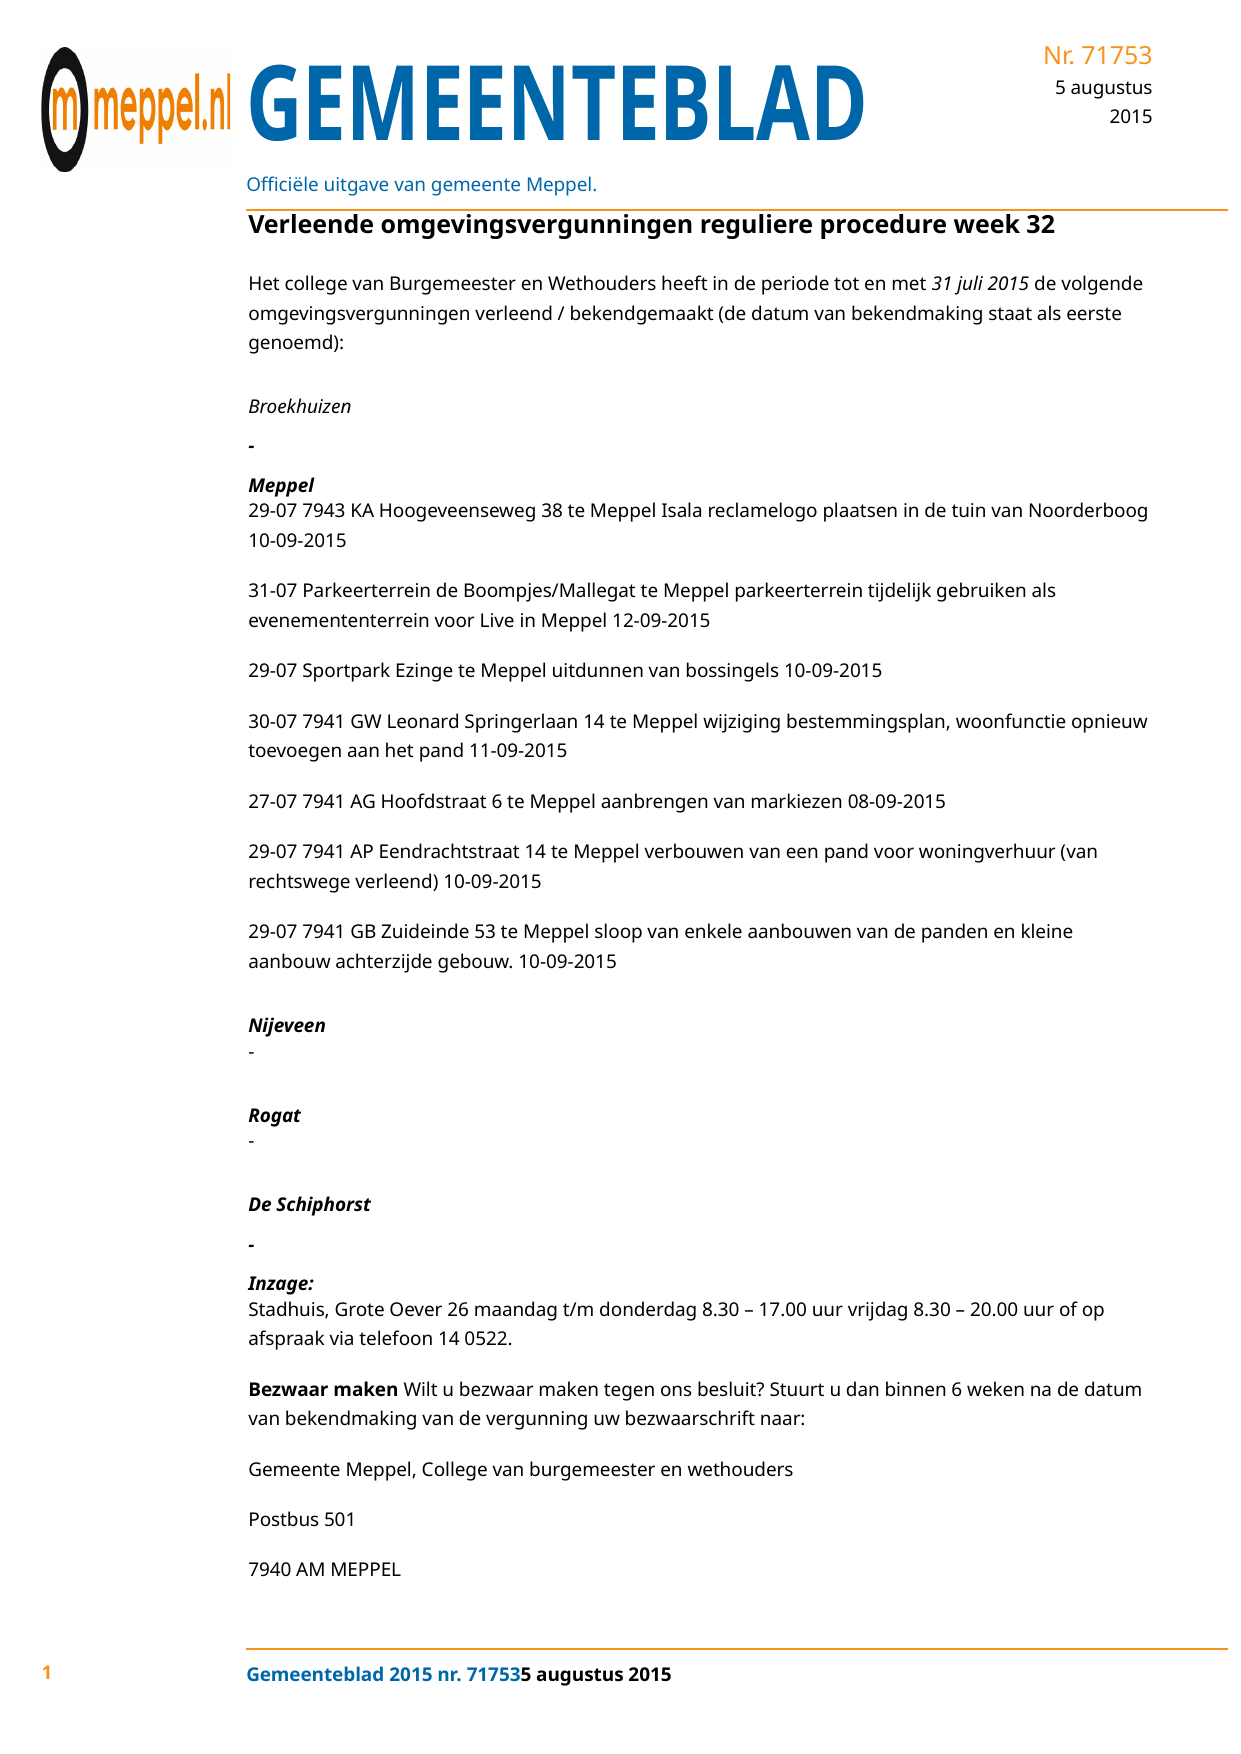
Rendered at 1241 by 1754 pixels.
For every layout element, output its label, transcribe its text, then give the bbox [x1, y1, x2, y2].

text 29-07 7941 AP Eendrachtstraat 14 te Meppel verbouwen van een pand voor woningverhuur (van rechtswege verleend) 10-09-2015 [248, 838, 1152, 894]
text Nijeveen [248, 1012, 1152, 1038]
picture [41, 47, 231, 172]
text Verleende omgevingsvergunningen reguliere procedure week 32 [248, 211, 1152, 241]
text Gemeente Meppel, College van burgemeester en wethouders [248, 1456, 1152, 1481]
text - [248, 1127, 1152, 1153]
text 29-07 7943 KA Hoogeveenseweg 38 te Meppel Isala reclamelogo plaatsen in de tuin van Noorderboog 10-09-2015 [248, 498, 1152, 553]
text - [248, 433, 1152, 458]
text Inzage: [248, 1270, 1152, 1296]
text 30-07 7941 GW Leonard Springerlaan 14 te Meppel wijziging bestemmingsplan, woonfunctie opnieuw toevoegen aan het pand 11-09-2015 [248, 708, 1152, 763]
text Postbus 501 [248, 1506, 1152, 1532]
text Broekhuizen [248, 393, 1152, 419]
text 29-07 Sportpark Ezinge te Meppel uitdunnen van bossingels 10-09-2015 [248, 658, 1152, 683]
text 7940 AM MEPPEL [248, 1557, 1152, 1582]
text 31-07 Parkeerterrein de Boompjes/Mallegat te Meppel parkeerterrein tijdelijk gebruiken als evenemententerrein voor Live in Meppel 12-09-2015 [248, 578, 1152, 633]
text Bezwaar maken Wilt u bezwaar maken tegen ons besluit? Stuurt u dan binnen 6 weken na de datum van bekendmaking van de vergunning uw bezwaarschrift naar: [248, 1376, 1152, 1431]
text De Schiphorst [248, 1191, 1152, 1217]
text - [248, 1231, 1152, 1256]
text 29-07 7941 GB Zuideinde 53 te Meppel sloop van enkele aanbouwen van de panden en kleine aanbouw achterzijde gebouw. 10-09-2015 [248, 918, 1152, 974]
text Het college van Burgemeester en Wethouders heeft in de periode tot en met 31 juli 2015 de volgende omgevingsvergunningen verleend / bekendgemaakt (de datum van bekendmaking staat als eerste genoemd): [248, 270, 1152, 355]
text 27-07 7941 AG Hoofdstraat 6 te Meppel aanbrengen van markiezen 08-09-2015 [248, 788, 1152, 814]
text - [248, 1038, 1152, 1063]
text Stadhuis, Grote Oever 26 maandag t/m donderdag 8.30 – 17.00 uur vrijdag 8.30 – 20.00 uur of op afspraak via telefoon 14 0522. [248, 1296, 1152, 1351]
text Meppel [248, 472, 1152, 498]
text Rogat [248, 1102, 1152, 1127]
